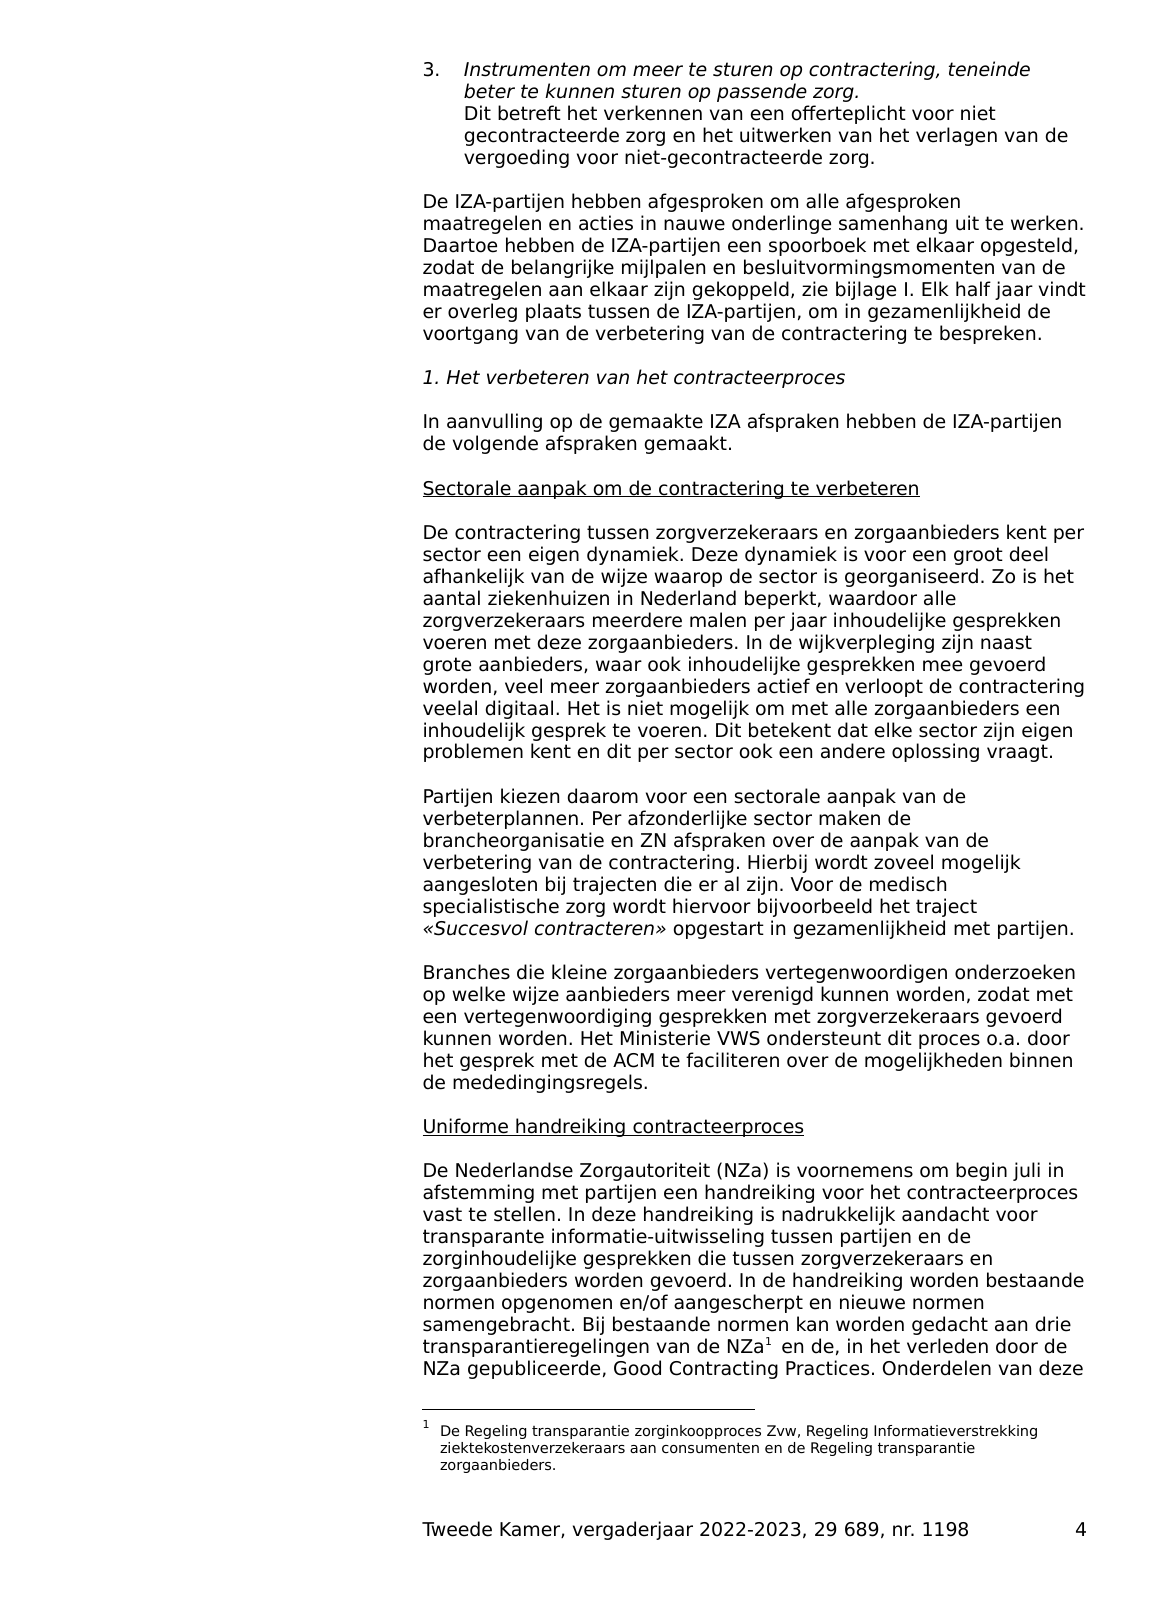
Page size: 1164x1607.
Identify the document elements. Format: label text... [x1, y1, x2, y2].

subtitle Sectorale aanpak om de contractering te verbeteren [422, 477, 1087, 499]
text In aanvulling op de gemaakte IZA afspraken hebben de IZA-partijen de volgende afspraken gemaakt. [422, 411, 1087, 455]
subtitle 1. Het verbeteren van het contracteerproces [422, 367, 1087, 389]
text De Regeling transparantie zorginkoopproces Zvw, Regeling Informatieverstrekking ziektekostenverzekeraars aan consumenten en de Regeling transparantie zorgaanbieders. [422, 1418, 1087, 1474]
text De IZA-partijen hebben afgesproken om alle afgesproken maatregelen en acties in nauwe onderlinge samenhang uit te werken. Daartoe hebben de IZA-partijen een spoorboek met elkaar opgesteld, zodat de belangrijke mijlpalen en besluitvormingsmomenten van de maatregelen aan elkaar zijn gekoppeld, zie bijlage I. Elk half jaar vindt er overleg plaats tussen de IZA-partijen, om in gezamenlijkheid de voortgang van de verbetering van de contractering te bespreken. [422, 191, 1087, 345]
text Dit betreft het verkennen van een offerteplicht voor niet gecontracteerde zorg en het uitwerken van het verlagen van de vergoeding voor niet-gecontracteerde zorg. [464, 103, 1087, 169]
text Branches die kleine zorgaanbieders vertegenwoordigen onderzoeken op welke wijze aanbieders meer verenigd kunnen worden, zodat met een vertegenwoordiging gesprekken met zorgverzekeraars gevoerd kunnen worden. Het Ministerie VWS ondersteunt dit proces o.a. door het gesprek met de ACM te faciliteren over de mogelijkheden binnen de mededingingsregels. [422, 962, 1087, 1093]
text Partijen kiezen daarom voor een sectorale aanpak van de verbeterplannen. Per afzonderlijke sector maken de brancheorganisatie en ZN afspraken over de aanpak van de verbetering van de contractering. Hierbij wordt zoveel mogelijk aangesloten bij trajecten die er al zijn. Voor de medisch specialistische zorg wordt hiervoor bijvoorbeeld het traject «Succesvol contracteren» opgestart in gezamenlijkheid met partijen. [422, 786, 1087, 939]
text De Nederlandse Zorgautoriteit (NZa) is voornemens om begin juli in afstemming met partijen een handreiking voor het contracteerproces vast te stellen. In deze handreiking is nadrukkelijk aandacht voor transparante informatie-uitwisseling tussen partijen en de zorginhoudelijke gesprekken die tussen zorgverzekeraars en zorgaanbieders worden gevoerd. In de handreiking worden bestaande normen opgenomen en/of aangescherpt en nieuwe normen samengebracht. Bij bestaande normen kan worden gedacht aan drie transparantieregelingen van de NZa en de, in het verleden door de NZa gepubliceerde, Good Contracting Practices. Onderdelen van deze [422, 1160, 1087, 1380]
text 3. Instrumenten om meer te sturen op contractering, teneinde beter te kunnen sturen op passende zorg. [422, 59, 1087, 103]
subtitle Uniforme handreiking contracteerproces [422, 1116, 1087, 1138]
text De contractering tussen zorgverzekeraars en zorgaanbieders kent per sector een eigen dynamiek. Deze dynamiek is voor een groot deel afhankelijk van de wijze waarop de sector is georganiseerd. Zo is het aantal ziekenhuizen in Nederland beperkt, waardoor alle zorgverzekeraars meerdere malen per jaar inhoudelijke gesprekken voeren met deze zorgaanbieders. In de wijkverpleging zijn naast grote aanbieders, waar ook inhoudelijke gesprekken mee gevoerd worden, veel meer zorgaanbieders actief en verloopt de contractering veelal digitaal. Het is niet mogelijk om met alle zorgaanbieders een inhoudelijk gesprek te voeren. Dit betekent dat elke sector zijn eigen problemen kent en dit per sector ook een andere oplossing vraagt. [422, 522, 1087, 763]
